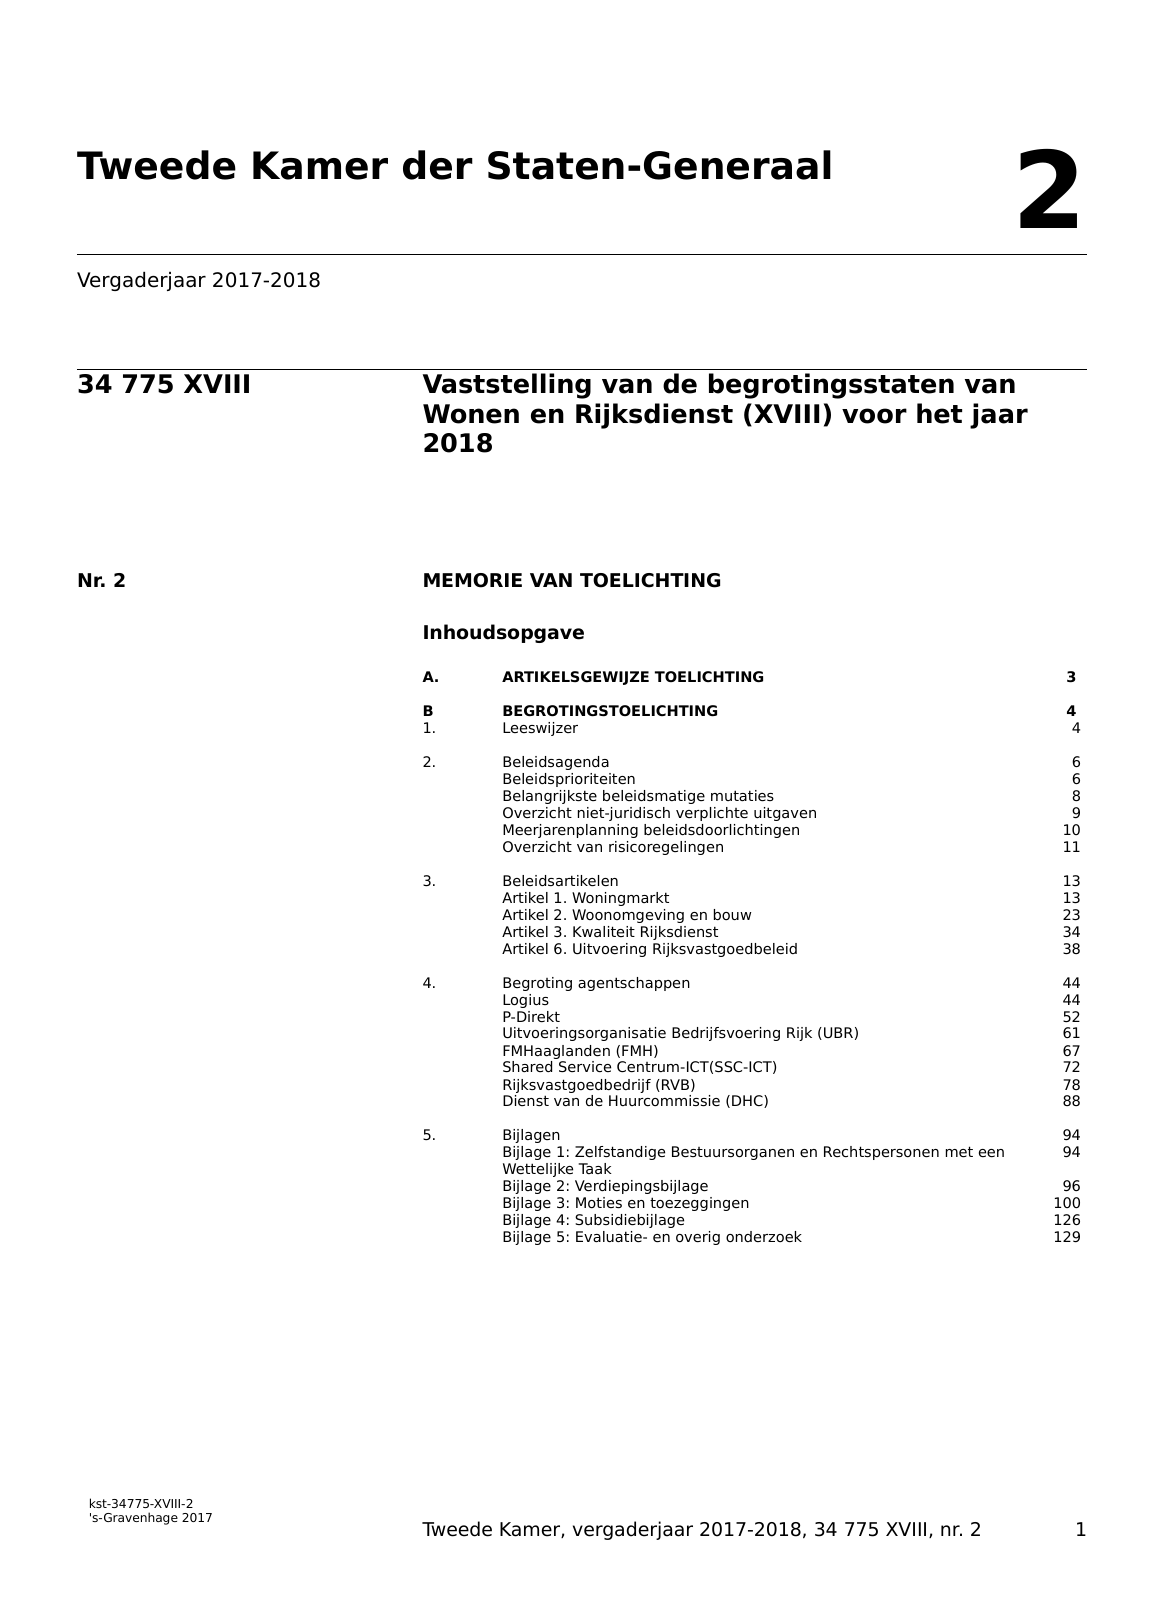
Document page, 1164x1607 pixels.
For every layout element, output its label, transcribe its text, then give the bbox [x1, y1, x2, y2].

table_cell 126 [1028, 1212, 1087, 1229]
table_cell [422, 924, 496, 941]
subtitle Nr. 2 MEMORIE VAN TOELICHTING [77, 570, 1087, 592]
table_cell 11 [1028, 839, 1087, 856]
table_cell Overzicht niet-juridisch verplichte uitgaven [496, 805, 1028, 822]
table_cell 67 [1028, 1043, 1087, 1059]
table_cell 3. [422, 873, 496, 889]
table_cell 38 [1028, 941, 1087, 957]
table_cell Overzicht van risicoregelingen [496, 839, 1028, 856]
table_cell Bijlage 5: Evaluatie- en overig onderzoek [496, 1229, 1028, 1246]
table_cell 4. [422, 975, 496, 991]
table_cell 10 [1028, 822, 1087, 839]
table_cell [422, 890, 496, 907]
table_cell 5. [422, 1127, 496, 1144]
table_cell 13 [1028, 890, 1087, 907]
table_cell [1028, 856, 1087, 873]
table_cell [1028, 1110, 1087, 1127]
table_cell [1028, 686, 1087, 703]
table_cell 1. [422, 720, 496, 737]
table_cell [422, 1076, 496, 1093]
table_cell [422, 958, 496, 974]
text 's-Gravenhage 2017 [88, 1511, 323, 1525]
table_header ARTIKELSGEWIJZE TOELICHTING [496, 669, 1028, 686]
table_cell 8 [1028, 788, 1087, 805]
table_cell 94 [1028, 1144, 1087, 1178]
table_cell [422, 1093, 496, 1110]
table_cell [422, 856, 496, 873]
table_cell 129 [1028, 1229, 1087, 1246]
table_cell Begroting agentschappen [496, 975, 1028, 991]
table_cell 100 [1028, 1195, 1087, 1212]
table_cell 34 [1028, 924, 1087, 941]
table_cell 61 [1028, 1025, 1087, 1042]
table_cell 9 [1028, 805, 1087, 822]
table_cell 44 [1028, 975, 1087, 991]
table_cell [422, 1009, 496, 1025]
table_cell 52 [1028, 1009, 1087, 1025]
table_cell 96 [1028, 1178, 1087, 1195]
table_cell [422, 1229, 496, 1246]
table_cell [422, 1178, 496, 1195]
table_cell 88 [1028, 1093, 1087, 1110]
table_cell [422, 941, 496, 957]
subtitle 34 775 XVIII Vaststelling van de begrotingsstaten van Wonen en Rijksdienst (XVIII) voor het jaar 2018 [77, 370, 1087, 459]
table_cell [422, 686, 496, 703]
table_cell [422, 771, 496, 788]
table_cell 13 [1028, 873, 1087, 889]
table_cell [422, 1110, 496, 1127]
subtitle Inhoudsopgave [422, 622, 1087, 644]
table_cell [422, 822, 496, 839]
table_cell BEGROTINGSTOELICHTING [496, 703, 1028, 720]
table_cell Bijlage 1: Zelfstandige Bestuursorganen en Rechtspersonen met een Wettelijke Taak [496, 1144, 1028, 1178]
text kst-34775-XVIII-2 [88, 1497, 323, 1511]
table_cell [422, 1059, 496, 1076]
table_cell [422, 737, 496, 754]
table_cell 4 [1028, 703, 1087, 720]
table_header Tweede Kamer der Staten-Generaal [77, 130, 886, 254]
table_cell Artikel 2. Woonomgeving en bouw [496, 907, 1028, 923]
table_cell [496, 958, 1028, 974]
table_cell Beleidsagenda [496, 754, 1028, 771]
table_cell Bijlage 2: Verdiepingsbijlage [496, 1178, 1028, 1195]
table_cell [422, 1144, 496, 1178]
table_cell Uitvoeringsorganisatie Bedrijfsvoering Rijk (UBR) [496, 1025, 1028, 1042]
table_cell Beleidsartikelen [496, 873, 1028, 889]
table_cell B [422, 703, 496, 720]
table_cell [496, 1110, 1028, 1127]
table_cell Artikel 6. Uitvoering Rijksvastgoedbeleid [496, 941, 1028, 957]
table_cell FMHaaglanden (FMH) [496, 1043, 1028, 1059]
table_cell [496, 737, 1028, 754]
table_cell 4 [1028, 720, 1087, 737]
table_cell [496, 686, 1028, 703]
table_cell 23 [1028, 907, 1087, 923]
table_cell [422, 1195, 496, 1212]
table_cell [422, 1043, 496, 1059]
table_cell Leeswijzer [496, 720, 1028, 737]
table_cell Artikel 1. Woningmarkt [496, 890, 1028, 907]
table_cell Logius [496, 991, 1028, 1008]
table_cell Bijlage 4: Subsidiebijlage [496, 1212, 1028, 1229]
table_cell 94 [1028, 1127, 1087, 1144]
table_cell Rijksvastgoedbedrijf (RVB) [496, 1076, 1028, 1093]
table_cell [422, 991, 496, 1008]
table_cell Artikel 3. Kwaliteit Rijksdienst [496, 924, 1028, 941]
table_cell Shared Service Centrum-ICT(SSC-ICT) [496, 1059, 1028, 1076]
table_cell [422, 788, 496, 805]
table_header 3 [1028, 669, 1087, 686]
table_cell Bijlagen [496, 1127, 1028, 1144]
table_cell Bijlage 3: Moties en toezeggingen [496, 1195, 1028, 1212]
table_cell 2. [422, 754, 496, 771]
table_cell 78 [1028, 1076, 1087, 1093]
table_cell [496, 856, 1028, 873]
table_cell Beleidsprioriteiten [496, 771, 1028, 788]
table_cell [1028, 737, 1087, 754]
table_cell [422, 805, 496, 822]
table_cell 6 [1028, 771, 1087, 788]
table_cell P-Direkt [496, 1009, 1028, 1025]
table_cell Vergaderjaar 2017-2018 [77, 255, 1087, 369]
table_cell Dienst van de Huurcommissie (DHC) [496, 1093, 1028, 1110]
table_header A. [422, 669, 496, 686]
table_cell Belangrijkste beleidsmatige mutaties [496, 788, 1028, 805]
table_cell [1028, 958, 1087, 974]
table_cell Meerjarenplanning beleidsdoorlichtingen [496, 822, 1028, 839]
table_cell 44 [1028, 991, 1087, 1008]
table_cell 72 [1028, 1059, 1087, 1076]
table_cell [422, 1025, 496, 1042]
table_cell [422, 1212, 496, 1229]
table_header 2 [886, 130, 1087, 254]
table_cell [422, 839, 496, 856]
table_cell [422, 907, 496, 923]
table_cell 6 [1028, 754, 1087, 771]
